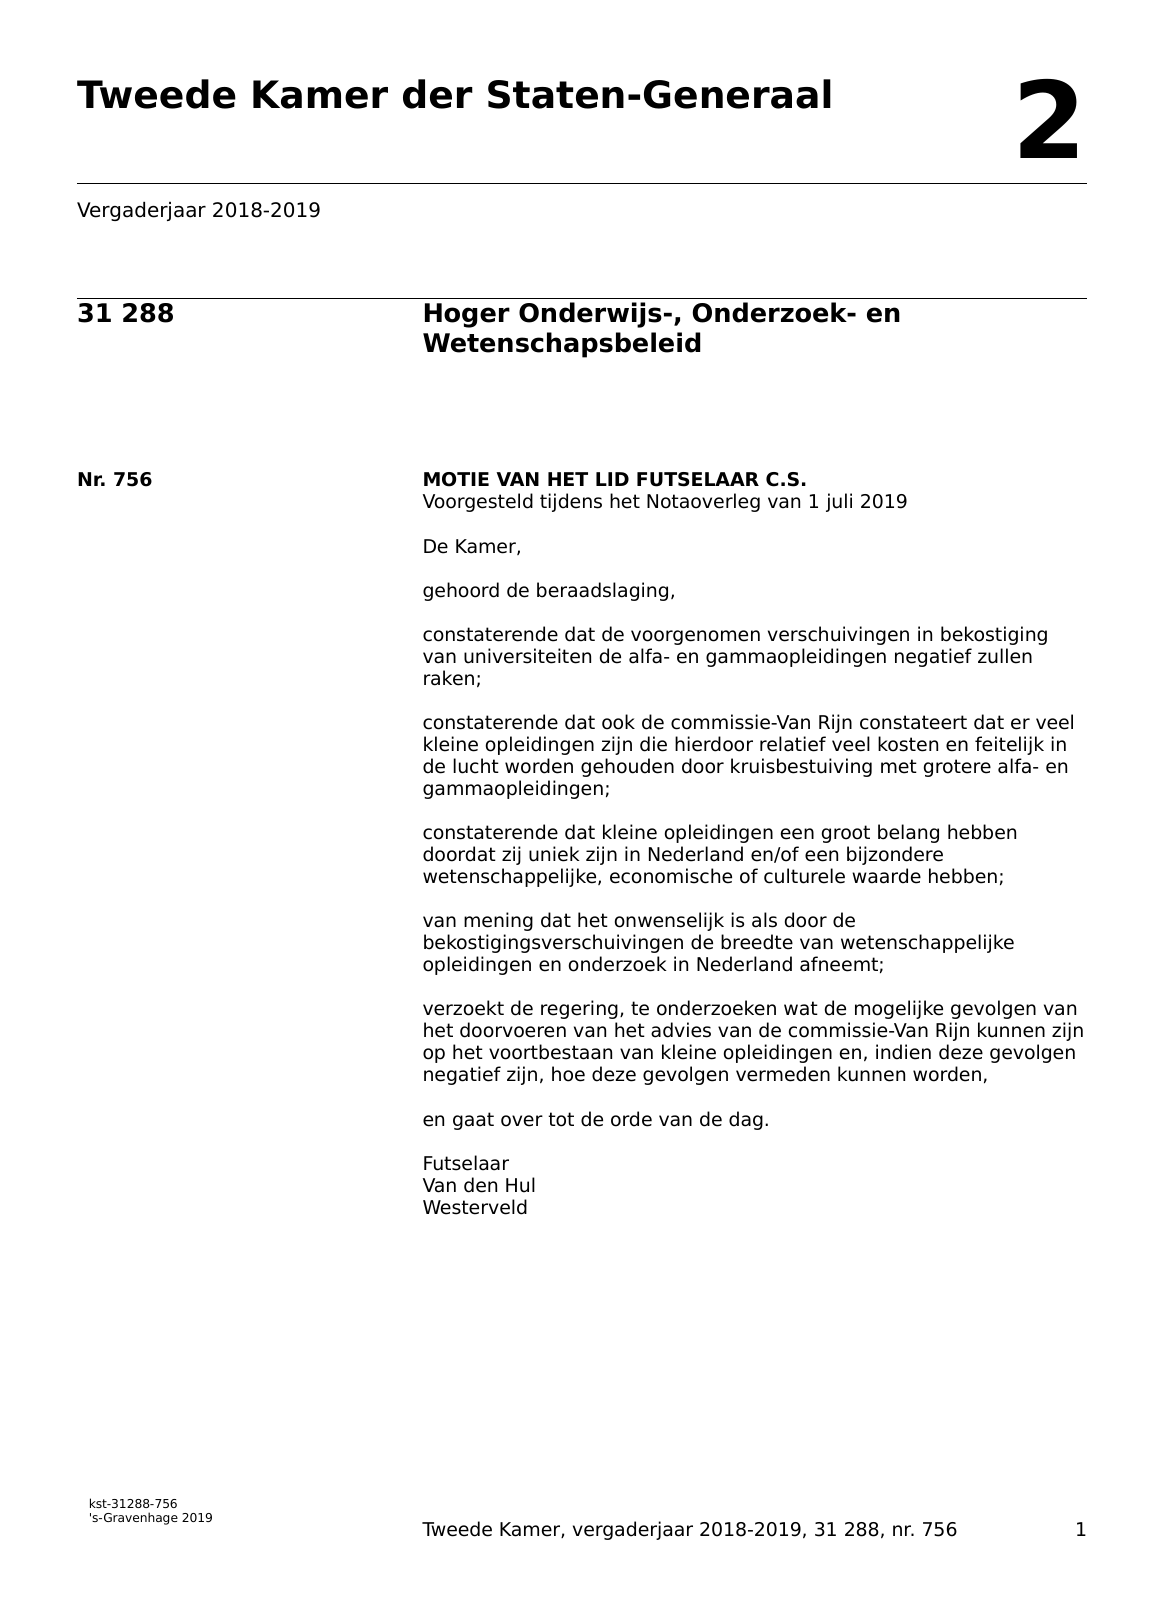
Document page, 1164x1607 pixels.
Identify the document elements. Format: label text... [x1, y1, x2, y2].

text kst-31288-756 [88, 1497, 323, 1511]
subtitle Nr. 756 MOTIE VAN HET LID FUTSELAAR C.S. [77, 469, 1087, 491]
table_cell Vergaderjaar 2018-2019 [77, 184, 1087, 298]
text constaterende dat ook de commissie-Van Rijn constateert dat er veel kleine opleidingen zijn die hierdoor relatief veel kosten en feitelijk in de lucht worden gehouden door kruisbestuiving met grotere alfa- en gammaopleidingen; [422, 712, 1087, 800]
text Van den Hul [422, 1174, 1087, 1197]
text 's-Gravenhage 2019 [88, 1511, 323, 1525]
text Westerveld [422, 1197, 1087, 1218]
table_header 2 [886, 59, 1087, 183]
text constaterende dat de voorgenomen verschuivingen in bekostiging van universiteiten de alfa- en gammaopleidingen negatief zullen raken; [422, 624, 1087, 690]
subtitle 31 288 Hoger Onderwijs-, Onderzoek- en Wetenschapsbeleid [77, 299, 1087, 358]
text gehoord de beraadslaging, [422, 580, 1087, 602]
text en gaat over tot de orde van de dag. [422, 1108, 1087, 1130]
text De Kamer, [422, 536, 1087, 557]
text Voorgesteld tijdens het Notaoverleg van 1 juli 2019 [422, 491, 1087, 513]
text Futselaar [422, 1153, 1087, 1174]
text constaterende dat kleine opleidingen een groot belang hebben doordat zij uniek zijn in Nederland en/of een bijzondere wetenschappelijke, economische of culturele waarde hebben; [422, 822, 1087, 888]
text van mening dat het onwenselijk is als door de bekostigingsverschuivingen de breedte van wetenschappelijke opleidingen en onderzoek in Nederland afneemt; [422, 910, 1087, 976]
table_header Tweede Kamer der Staten-Generaal [77, 59, 886, 183]
text verzoekt de regering, te onderzoeken wat de mogelijke gevolgen van het doorvoeren van het advies van de commissie-Van Rijn kunnen zijn op het voortbestaan van kleine opleidingen en, indien deze gevolgen negatief zijn, hoe deze gevolgen vermeden kunnen worden, [422, 998, 1087, 1086]
